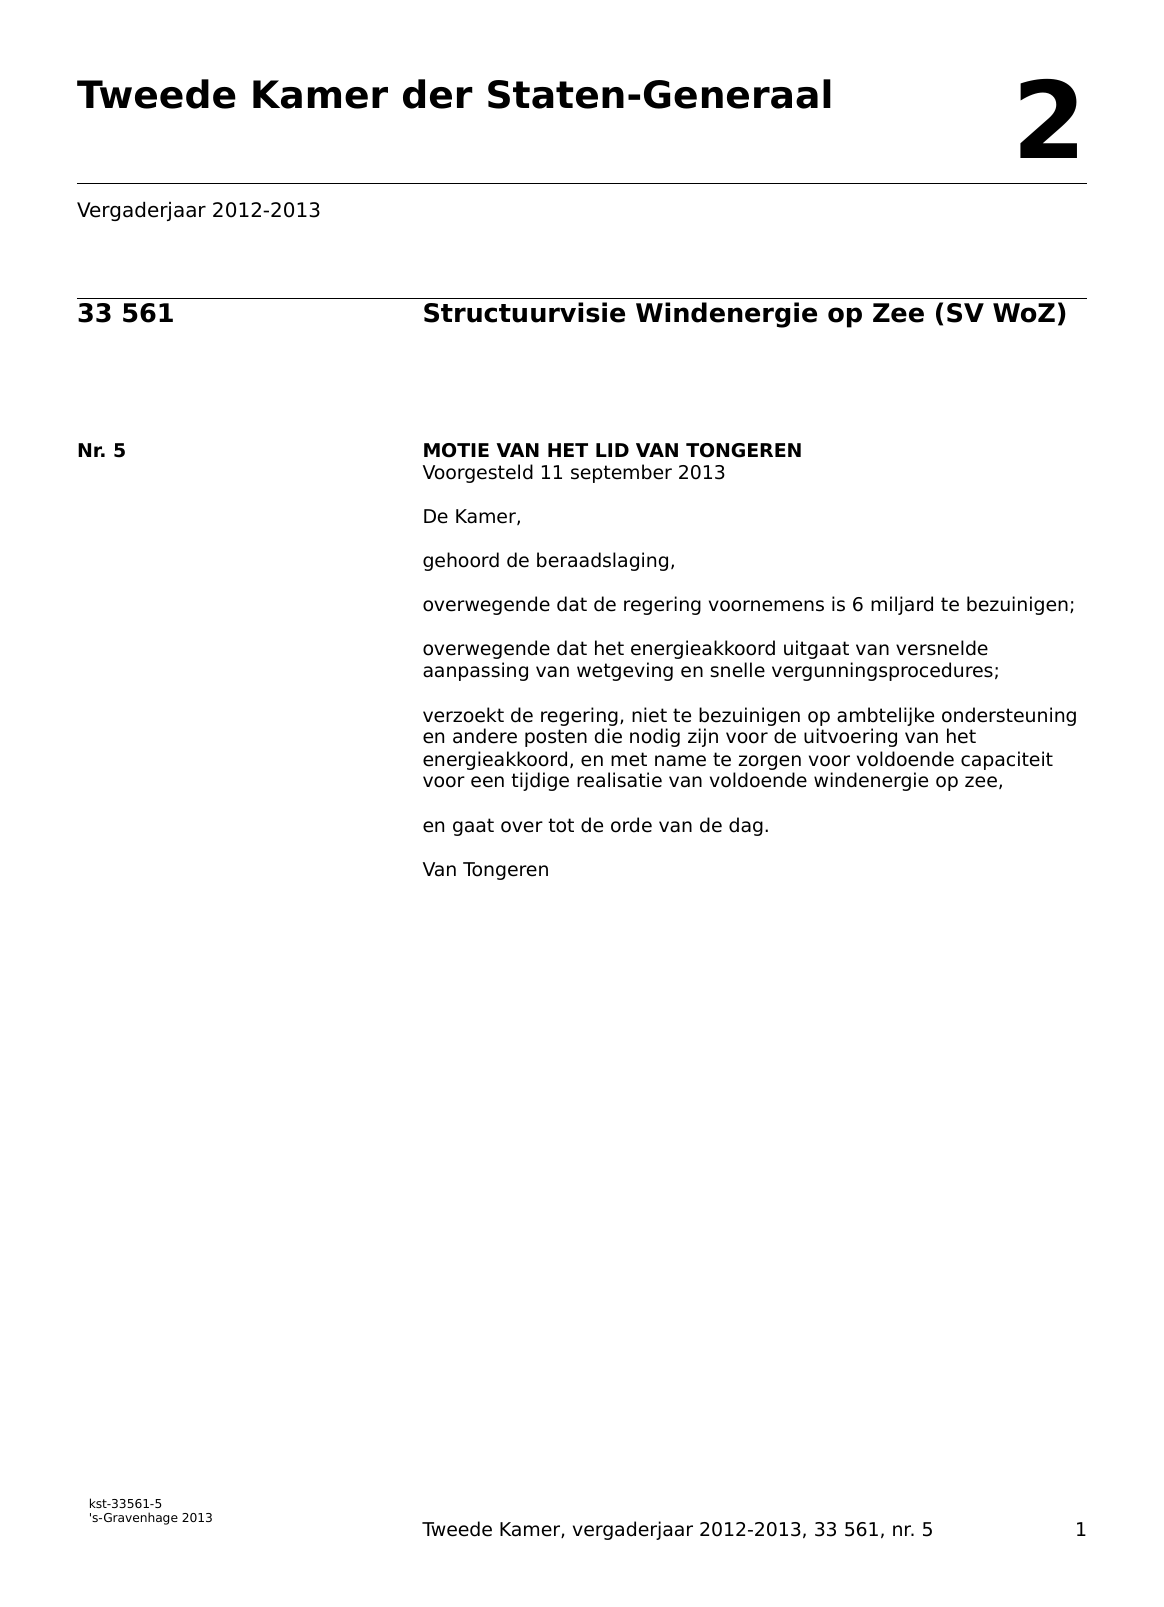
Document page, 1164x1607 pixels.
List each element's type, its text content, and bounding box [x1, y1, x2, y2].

table_header Tweede Kamer der Staten-Generaal [77, 59, 886, 183]
text De Kamer, [422, 506, 1087, 528]
text gehoord de beraadslaging, [422, 550, 1087, 572]
text overwegende dat het energieakkoord uitgaat van versnelde aanpassing van wetgeving en snelle vergunningsprocedures; [422, 638, 1087, 682]
subtitle Nr. 5 MOTIE VAN HET LID VAN TONGEREN [77, 440, 1087, 462]
text 's-Gravenhage 2013 [88, 1511, 323, 1525]
text overwegende dat de regering voornemens is 6 miljard te bezuinigen; [422, 594, 1087, 616]
table_header 2 [886, 59, 1087, 183]
text en gaat over tot de orde van de dag. [422, 814, 1087, 837]
text Van Tongeren [422, 859, 1087, 881]
table_cell Vergaderjaar 2012-2013 [77, 184, 1087, 298]
text Voorgesteld 11 september 2013 [422, 462, 1087, 484]
text kst-33561-5 [88, 1497, 323, 1511]
text verzoekt de regering, niet te bezuinigen op ambtelijke ondersteuning en andere posten die nodig zijn voor de uitvoering van het energieakkoord, en met name te zorgen voor voldoende capaciteit voor een tijdige realisatie van voldoende windenergie op zee, [422, 704, 1087, 792]
subtitle 33 561 Structuurvisie Windenergie op Zee (SV WoZ) [77, 299, 1087, 329]
